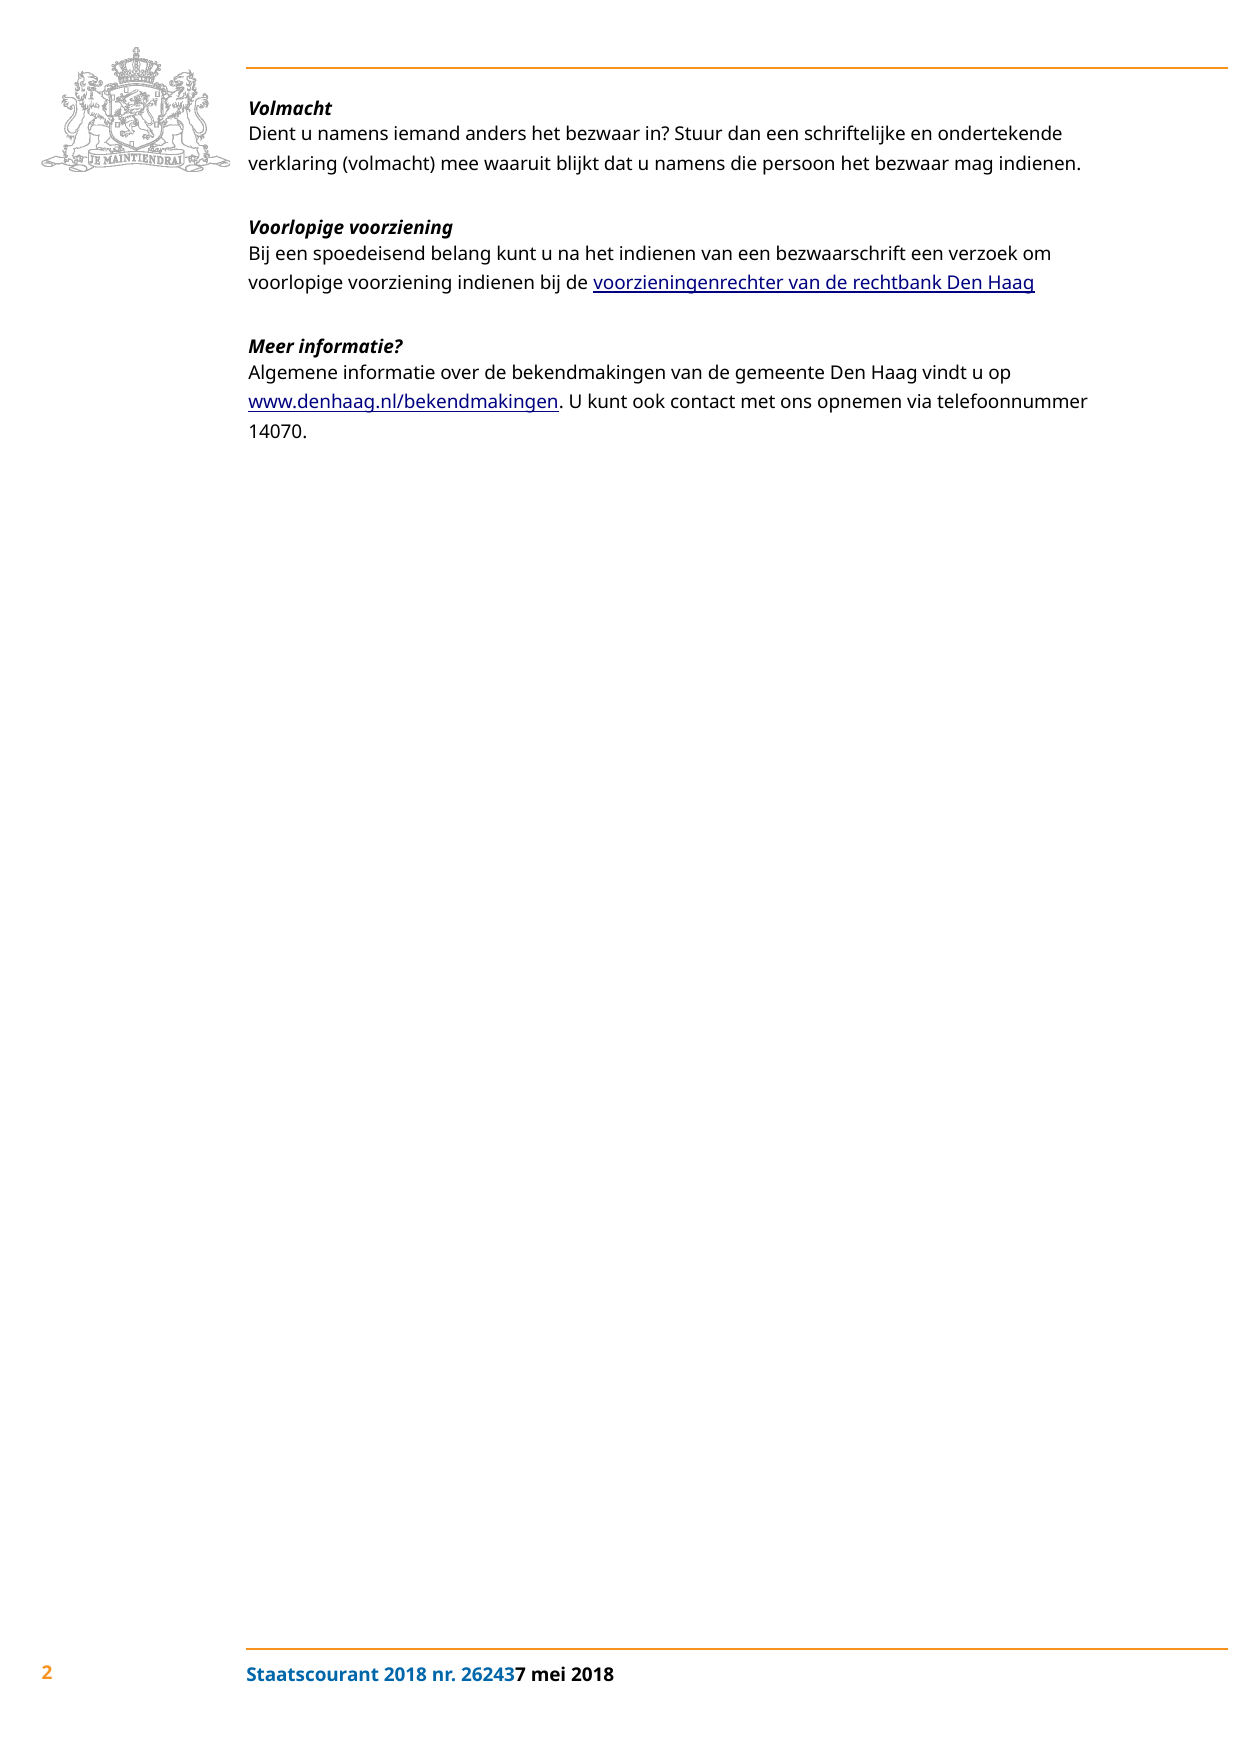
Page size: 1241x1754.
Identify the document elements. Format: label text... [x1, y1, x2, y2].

picture [41, 47, 231, 172]
text Algemene informatie over de bekendmakingen van de gemeente Den Haag vindt u op www.denhaag.nl/bekendmakingen. U kunt ook contact met ons opnemen via telefoonnummer 14070. [248, 359, 1152, 444]
text Volmacht [248, 95, 1152, 121]
text Voorlopige voorziening [248, 214, 1152, 240]
text Dient u namens iemand anders het bezwaar in? Stuur dan een schriftelijke en ondertekende verklaring (volmacht) mee waaruit blijkt dat u namens die persoon het bezwaar mag indienen. [248, 121, 1152, 176]
text Meer informatie? [248, 333, 1152, 359]
text Bij een spoedeisend belang kunt u na het indienen van een bezwaarschrift een verzoek om voorlopige voorziening indienen bij de voorzieningenrechter van de rechtbank Den Haag [248, 240, 1152, 295]
